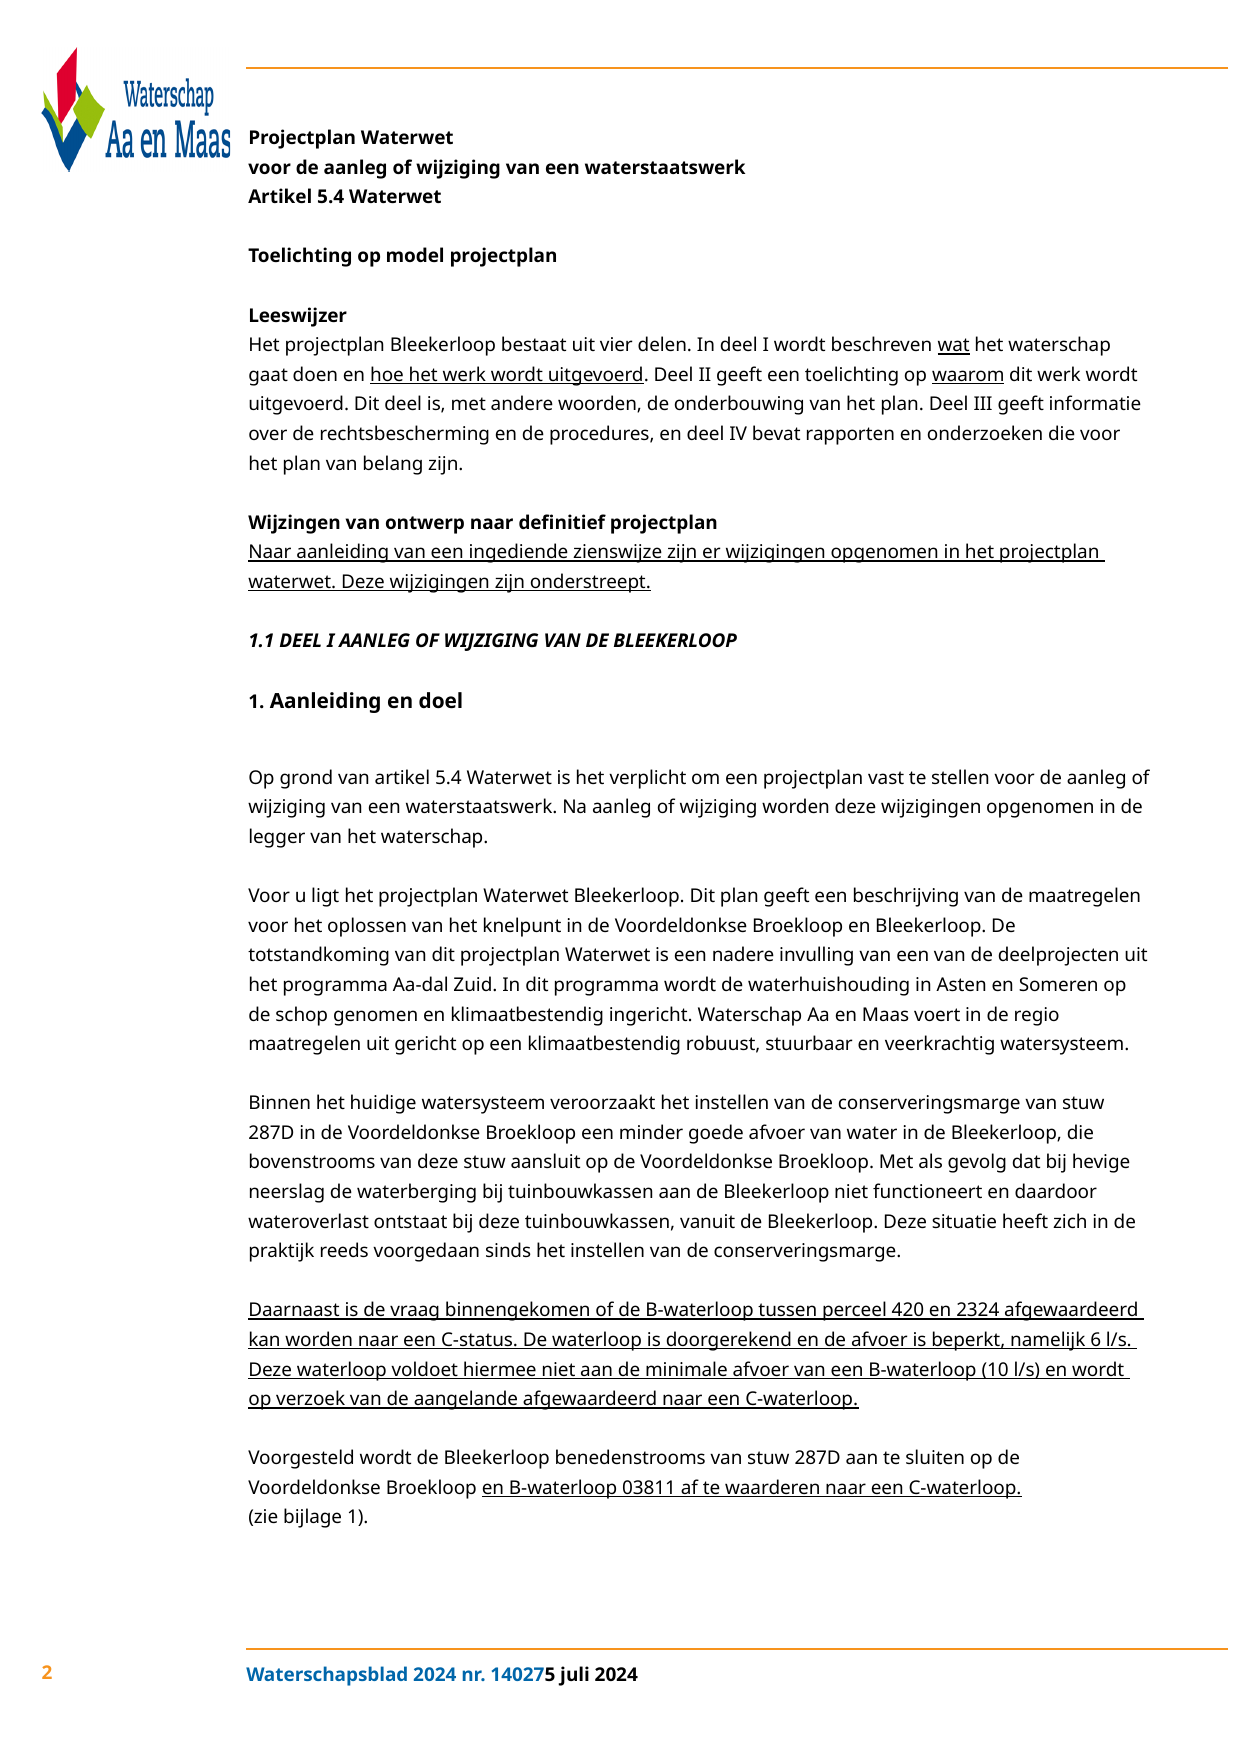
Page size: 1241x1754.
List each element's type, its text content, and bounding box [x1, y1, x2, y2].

text Het projectplan Bleekerloop bestaat uit vier delen. In deel I wordt beschreven wat het waterschap gaat doen en hoe het werk wordt uitgevoerd. Deel II geeft een toelichting op waarom dit werk wordt uitgevoerd. Dit deel is, met andere woorden, de onderbouwing van het plan. Deel III geeft informatie over de rechtsbescherming en de procedures, en deel IV bevat rapporten en onderzoeken die voor het plan van belang zijn. [248, 331, 1152, 476]
text Naar aanleiding van een ingediende zienswijze zijn er wijzigingen opgenomen in het projectplan waterwet. Deze wijzigingen zijn onderstreept. [248, 538, 1152, 594]
text Voor u ligt het projectplan Waterwet Bleekerloop. Dit plan geeft een beschrijving van de maatregelen voor het oplossen van het knelpunt in de Voordeldonkse Broekloop en Bleekerloop. De totstandkoming van dit projectplan Waterwet is een nadere invulling van een van de deelprojecten uit het programma Aa-dal Zuid. In dit programma wordt de waterhuishouding in Asten en Someren op de schop genomen en klimaatbestendig ingericht. Waterschap Aa en Maas voert in de regio maatregelen uit gericht op een klimaatbestendig robuust, stuurbaar en veerkrachtig watersysteem. [248, 882, 1152, 1056]
text Op grond van artikel 5.4 Waterwet is het verplicht om een projectplan vast te stellen voor de aanleg of wijziging van een waterstaatswerk. Na aanleg of wijziging worden deze wijzigingen opgenomen in de legger van het waterschap. [248, 764, 1152, 849]
text Toelichting op model projectplan [248, 243, 1152, 268]
text Daarnaast is de vraag binnengekomen of de B-waterloop tussen perceel 420 en 2324 afgewaardeerd kan worden naar een C-status. De waterloop is doorgerekend en de afvoer is beperkt, namelijk 6 l/s. Deze waterloop voldoet hiermee niet aan de minimale afvoer van een B-waterloop (10 l/s) en wordt op verzoek van de aangelande afgewaardeerd naar een C-waterloop. [248, 1297, 1152, 1411]
text Projectplan Waterwet [248, 124, 1152, 150]
text Voorgesteld wordt de Bleekerloop benedenstrooms van stuw 287D aan te sluiten op de Voordeldonkse Broekloop en B-waterloop 03811 af te waarderen naar een C-waterloop. [248, 1444, 1152, 1500]
text voor de aanleg of wijziging van een waterstaatswerk [248, 154, 1152, 180]
text Leeswijzer [248, 302, 1152, 328]
text Artikel 5.4 Waterwet [248, 183, 1152, 209]
text Wijzingen van ontwerp naar definitief projectplan [248, 509, 1152, 535]
text 1. Aanleiding en doel [248, 686, 1152, 715]
picture [41, 47, 231, 172]
text (zie bijlage 1). [248, 1504, 1152, 1529]
text 1.1 DEEL I AANLEG OF WIJZIGING VAN DE BLEEKERLOOP [248, 627, 1152, 653]
text Binnen het huidige watersysteem veroorzaakt het instellen van de conserveringsmarge van stuw 287D in de Voordeldonkse Broekloop een minder goede afvoer van water in de Bleekerloop, die bovenstrooms van deze stuw aansluit op de Voordeldonkse Broekloop. Met als gevolg dat bij hevige neerslag de waterberging bij tuinbouwkassen aan de Bleekerloop niet functioneert en daardoor wateroverlast ontstaat bij deze tuinbouwkassen, vanuit de Bleekerloop. Deze situatie heeft zich in de praktijk reeds voorgedaan sinds het instellen van de conserveringsmarge. [248, 1089, 1152, 1263]
